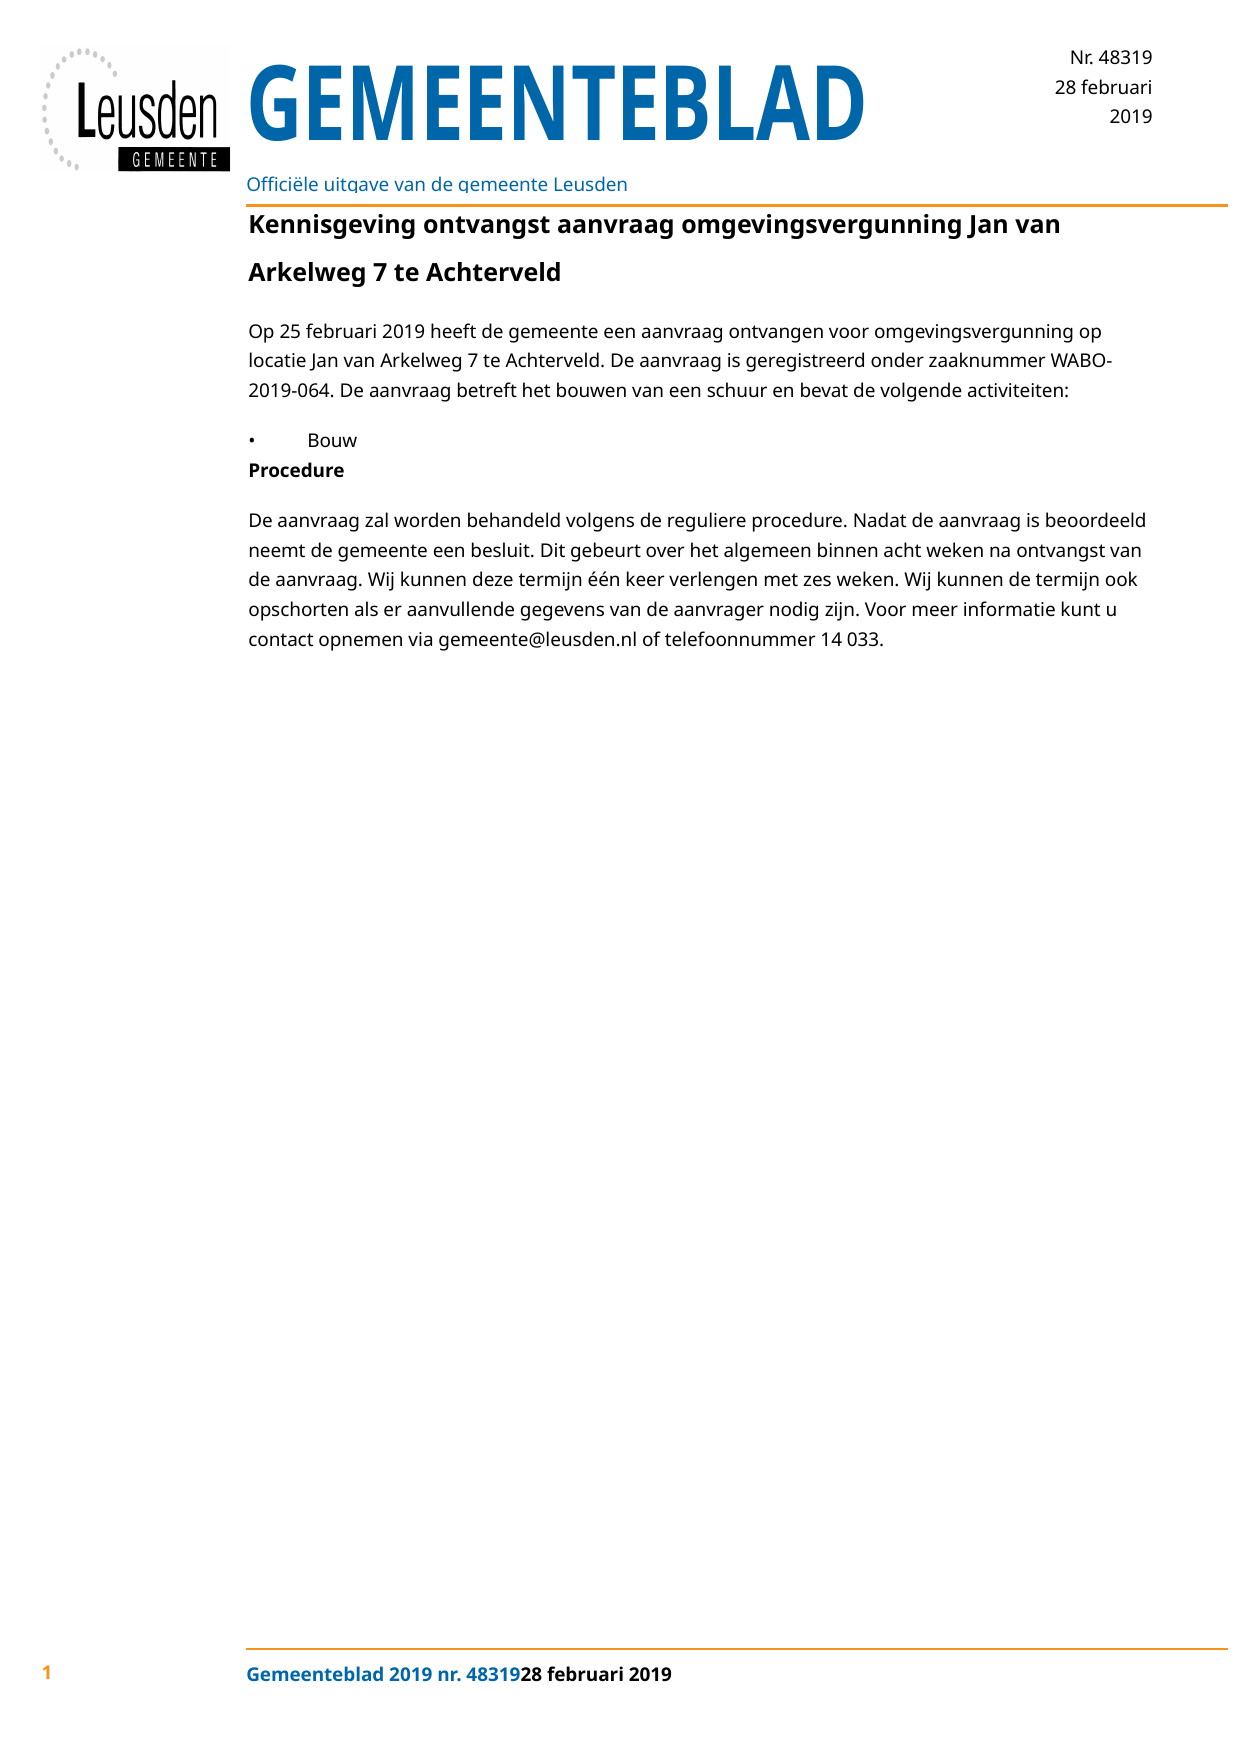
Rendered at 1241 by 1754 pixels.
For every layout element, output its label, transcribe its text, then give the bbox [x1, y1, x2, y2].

list Bouw [248, 427, 1152, 453]
text Kennisgeving ontvangst aanvraag omgevingsvergunning Jan van Arkelweg 7 te Achterveld [248, 207, 1152, 288]
picture [41, 47, 231, 172]
text Op 25 februari 2019 heeft de gemeente een aanvraag ontvangen voor omgevingsvergunning op locatie Jan van Arkelweg 7 te Achterveld. De aanvraag is geregistreerd onder zaaknummer WABO-2019-064. De aanvraag betreft het bouwen van een schuur en bevat de volgende activiteiten: [248, 318, 1152, 403]
text Procedure [248, 457, 1152, 483]
text De aanvraag zal worden behandeld volgens de reguliere procedure. Nadat de aanvraag is beoordeeld neemt de gemeente een besluit. Dit gebeurt over het algemeen binnen acht weken na ontvangst van de aanvraag. Wij kunnen deze termijn één keer verlengen met zes weken. Wij kunnen de termijn ook opschorten als er aanvullende gegevens van de aanvrager nodig zijn. Voor meer informatie kunt u contact opnemen via gemeente@leusden.nl of telefoonnummer 14 033. [248, 507, 1152, 652]
